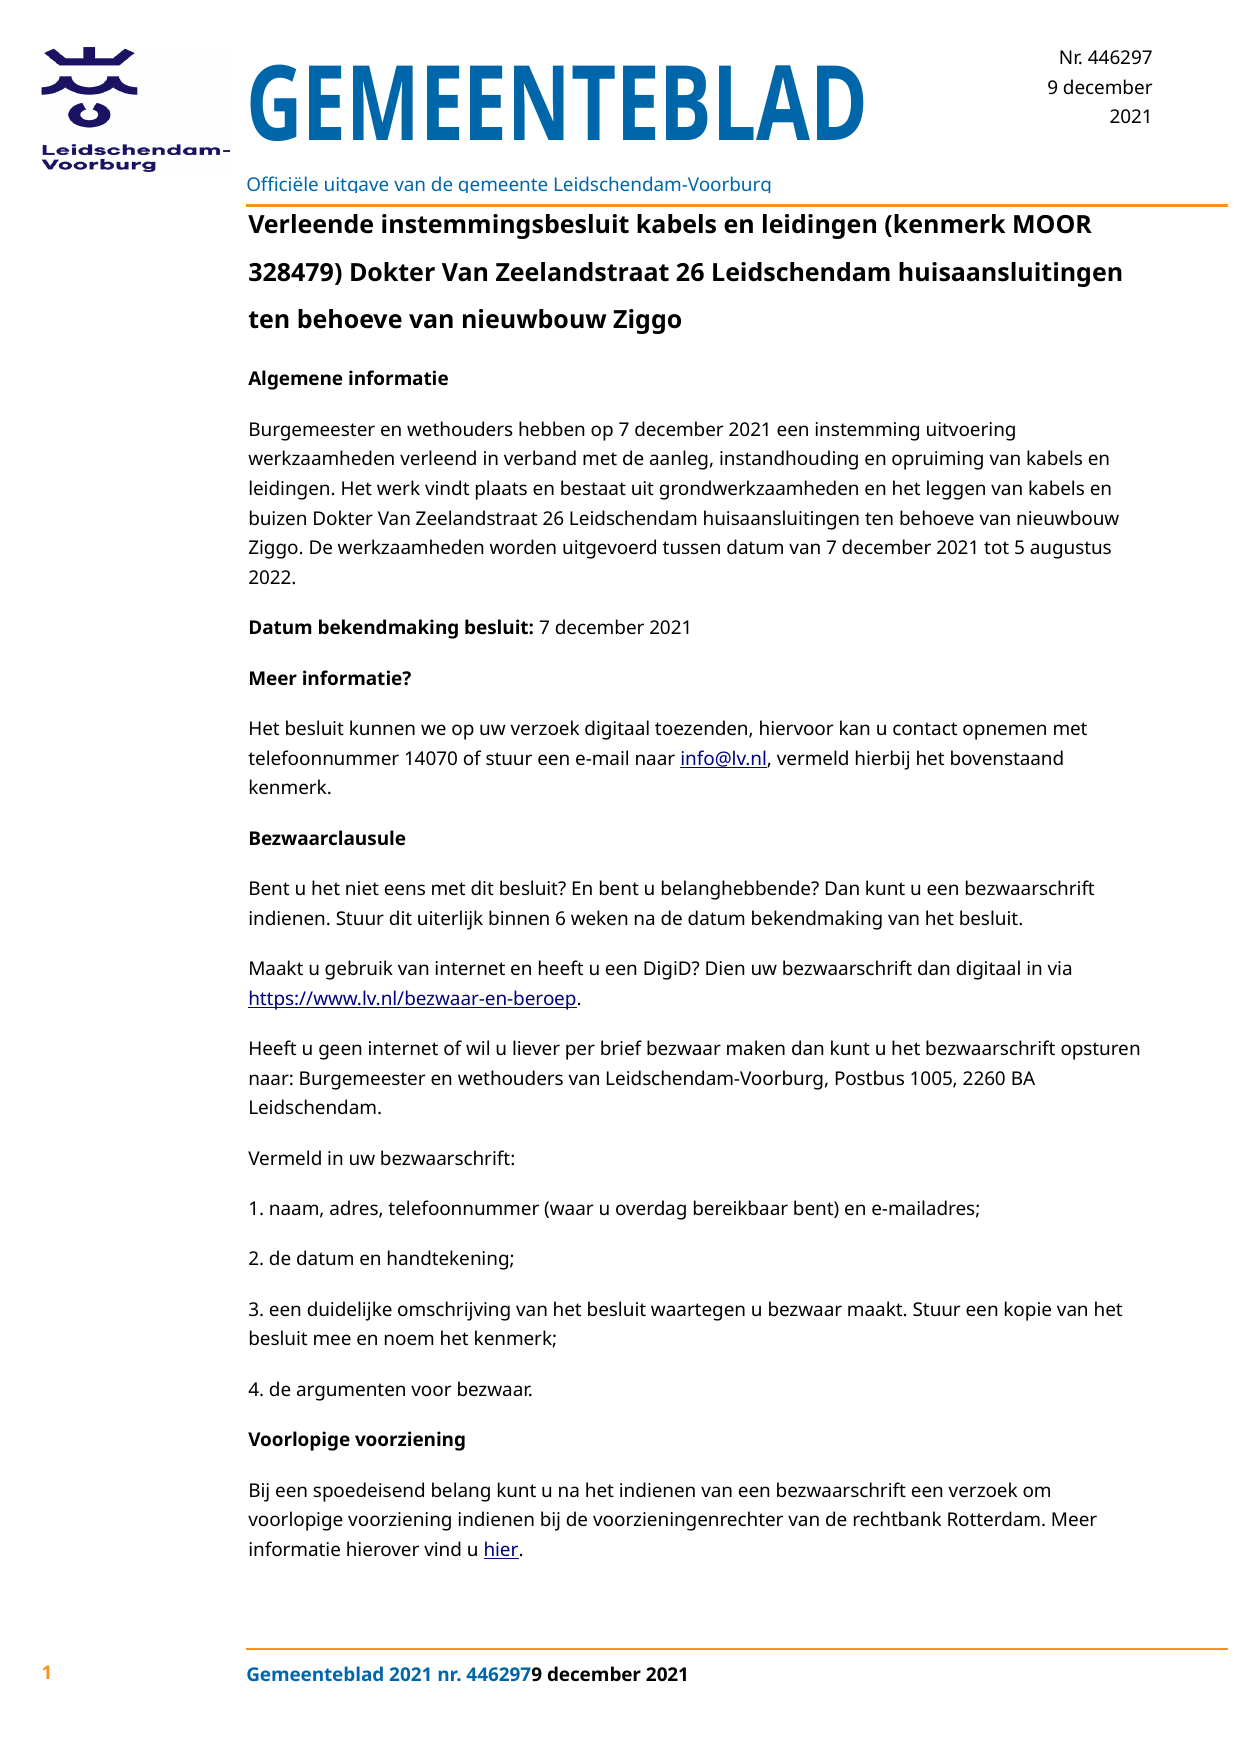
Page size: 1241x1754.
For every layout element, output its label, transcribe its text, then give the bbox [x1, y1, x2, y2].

text 1. naam, adres, telefoonnummer (waar u overdag bereikbaar bent) en e-mailadres; [248, 1195, 1152, 1221]
text 2. de datum en handtekening; [248, 1246, 1152, 1271]
text Bij een spoedeisend belang kunt u na het indienen van een bezwaarschrift een verzoek om voorlopige voorziening indienen bij de voorzieningenrechter van de rechtbank Rotterdam. Meer informatie hierover vind u hier. [248, 1477, 1152, 1562]
text Maakt u gebruik van internet en heeft u een DigiD? Dien uw bezwaarschrift dan digitaal in via https://www.lv.nl/bezwaar-en-beroep. [248, 955, 1152, 1010]
text Vermeld in uw bezwaarschrift: [248, 1145, 1152, 1170]
text Algemene informatie [248, 366, 1152, 391]
text Voorlopige voorziening [248, 1426, 1152, 1452]
text 3. een duidelijke omschrijving van het besluit waartegen u bezwaar maakt. Stuur een kopie van het besluit mee en noem het kenmerk; [248, 1296, 1152, 1351]
text Bent u het niet eens met dit besluit? En bent u belanghebbende? Dan kunt u een bezwaarschrift indienen. Stuur dit uiterlijk binnen 6 weken na de datum bekendmaking van het besluit. [248, 875, 1152, 930]
text 4. de argumenten voor bezwaar. [248, 1376, 1152, 1402]
text Meer informatie? [248, 665, 1152, 690]
text Bezwaarclausule [248, 825, 1152, 850]
text Datum bekendmaking besluit: 7 december 2021 [248, 614, 1152, 640]
picture [41, 47, 231, 172]
text Het besluit kunnen we op uw verzoek digitaal toezenden, hiervoor kan u contact opnemen met telefoonnummer 14070 of stuur een e-mail naar info@lv.nl, vermeld hierbij het bovenstaand kenmerk. [248, 715, 1152, 800]
text Burgemeester en wethouders hebben op 7 december 2021 een instemming uitvoering werkzaamheden verleend in verband met de aanleg, instandhouding en opruiming van kabels en leidingen. Het werk vindt plaats en bestaat uit grondwerkzaamheden en het leggen van kabels en buizen Dokter Van Zeelandstraat 26 Leidschendam huisaansluitingen ten behoeve van nieuwbouw Ziggo. De werkzaamheden worden uitgevoerd tussen datum van 7 december 2021 tot 5 augustus 2022. [248, 416, 1152, 589]
text Verleende instemmingsbesluit kabels en leidingen (kenmerk MOOR 328479) Dokter Van Zeelandstraat 26 Leidschendam huisaansluitingen ten behoeve van nieuwbouw Ziggo [248, 207, 1152, 336]
text Heeft u geen internet of wil u liever per brief bezwaar maken dan kunt u het bezwaarschrift opsturen naar: Burgemeester en wethouders van Leidschendam-Voorburg, Postbus 1005, 2260 BA Leidschendam. [248, 1035, 1152, 1120]
